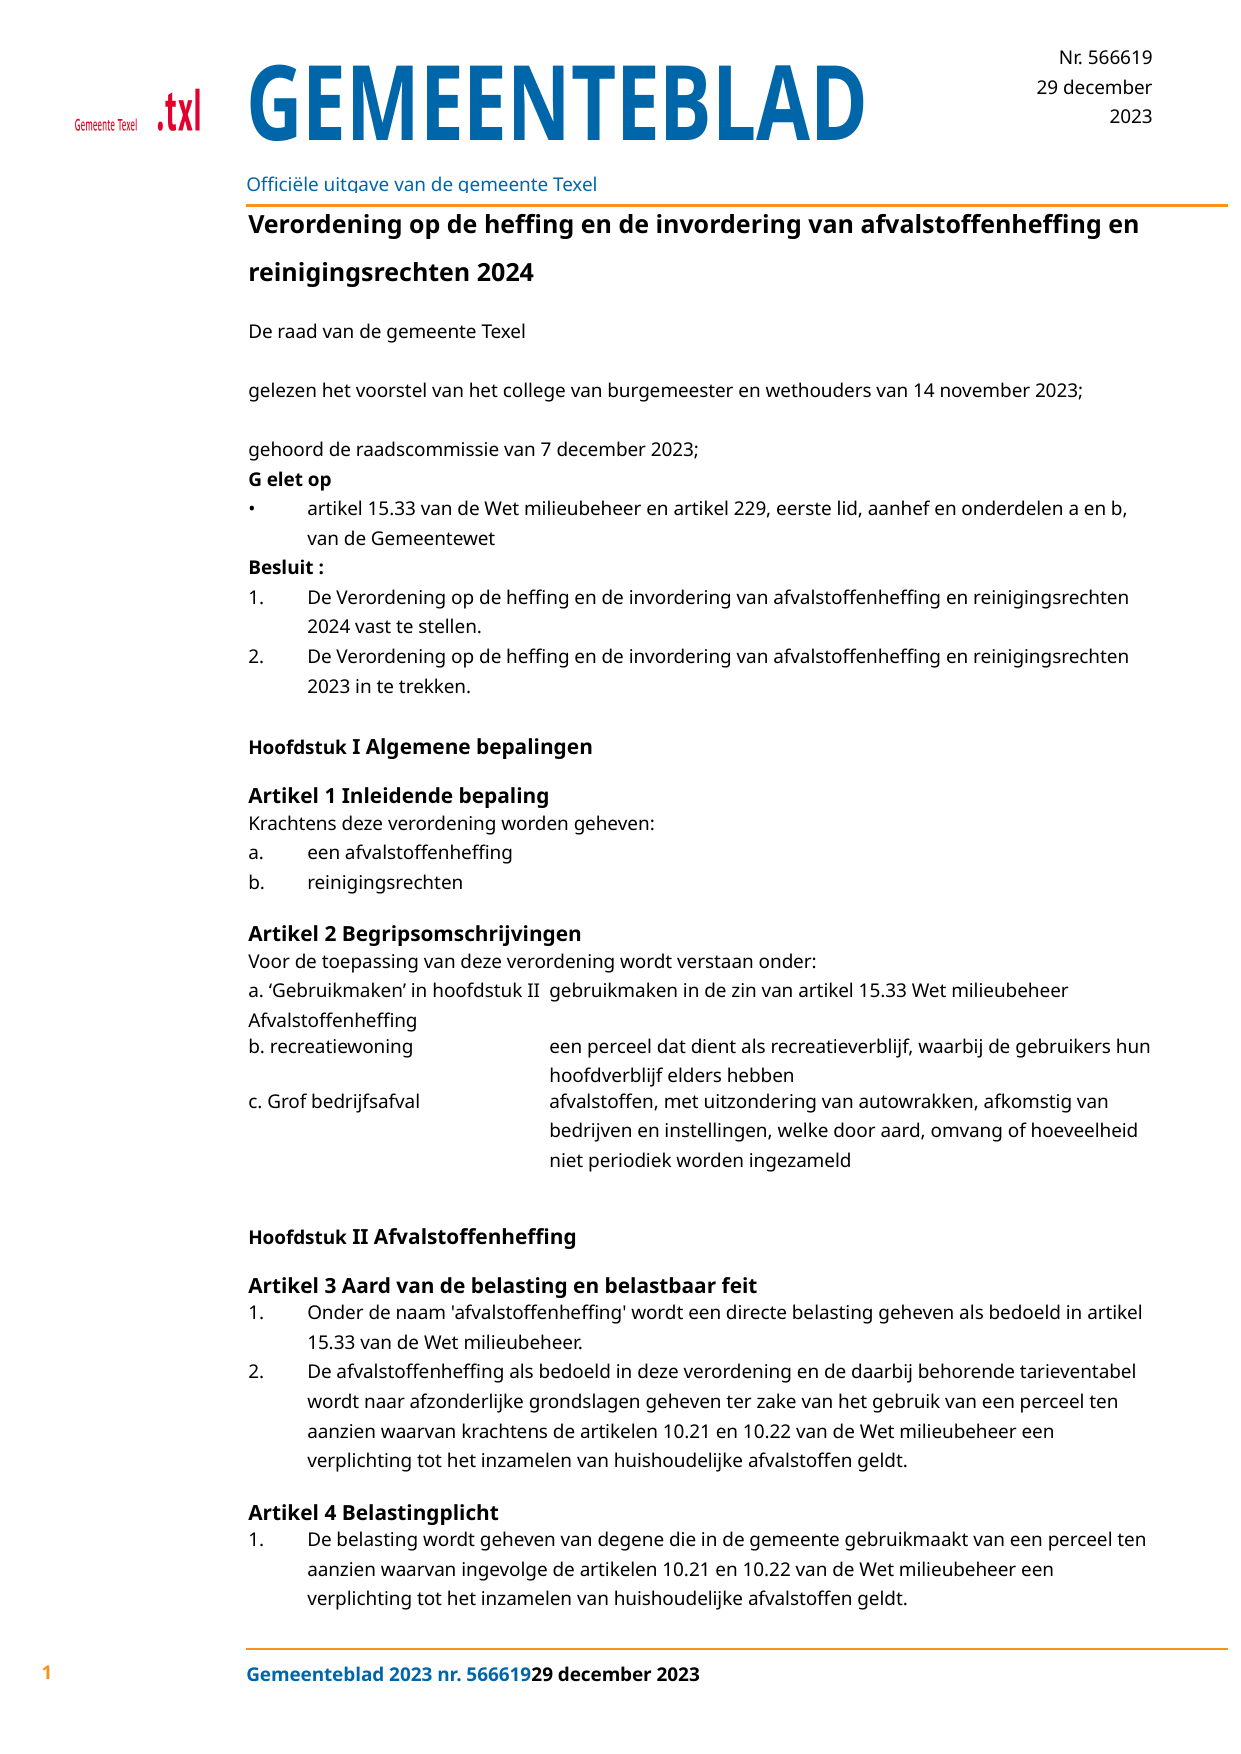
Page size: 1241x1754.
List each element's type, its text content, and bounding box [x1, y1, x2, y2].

table_header gebruikmaken in de zin van artikel 15.33 Wet milieubeheer [549, 978, 1152, 1033]
table_cell b. recreatiewoning [248, 1033, 549, 1088]
list De Verordening op de heffing en de invordering van afvalstoffenheffing en reinigingsrechten 2024 vast te stellen. [248, 584, 1152, 639]
text Artikel 1 Inleidende bepaling [248, 781, 1152, 810]
list artikel 15.33 van de Wet milieubeheer en artikel 229, eerste lid, aanhef en onderdelen a en b, van de Gemeentewet [248, 495, 1152, 551]
text gelezen het voorstel van het college van burgemeester en wethouders van 14 november 2023; [248, 377, 1152, 403]
text Artikel 4 Belastingplicht [248, 1498, 1152, 1526]
table_cell afvalstoffen, met uitzondering van autowrakken, afkomstig van bedrijven en instellingen, welke door aard, omvang of hoeveelheid niet periodiek worden ingezameld [549, 1088, 1152, 1173]
text G elet op [248, 466, 1152, 492]
table_header a. ‘Gebruikmaken’ in hoofdstuk II Afvalstoffenheffing [248, 978, 549, 1033]
text Artikel 2 Begripsomschrijvingen [248, 919, 1152, 948]
text gehoord de raadscommissie van 7 december 2023; [248, 436, 1152, 462]
text Besluit : [248, 554, 1152, 580]
text Hoofdstuk II Afvalstoffenheffing [248, 1222, 1152, 1250]
text Krachtens deze verordening worden geheven: [248, 810, 1152, 836]
list De afvalstoffenheffing als bedoeld in deze verordening en de daarbij behorende tarieventabel wordt naar afzonderlijke grondslagen geheven ter zake van het gebruik van een perceel ten aanzien waarvan krachtens de artikelen 10.21 en 10.22 van de Wet milieubeheer een verplichting tot het inzamelen van huishoudelijke afvalstoffen geldt. [248, 1359, 1152, 1473]
text Verordening op de heffing en de invordering van afvalstoffenheffing en reinigingsrechten 2024 [248, 207, 1152, 288]
picture [41, 47, 231, 172]
text De raad van de gemeente Texel [248, 318, 1152, 344]
list De Verordening op de heffing en de invordering van afvalstoffenheffing en reinigingsrechten 2023 in te trekken. [248, 643, 1152, 699]
list De belasting wordt geheven van degene die in de gemeente gebruikmaakt van een perceel ten aanzien waarvan ingevolge de artikelen 10.21 en 10.22 van de Wet milieubeheer een verplichting tot het inzamelen van huishoudelijke afvalstoffen geldt. [248, 1526, 1152, 1611]
table_cell een perceel dat dient als recreatieverblijf, waarbij de gebruikers hun hoofdverblijf elders hebben [549, 1033, 1152, 1088]
table_cell c. Grof bedrijfsafval [248, 1088, 549, 1173]
list reinigingsrechten [248, 869, 1152, 895]
list Onder de naam 'afvalstoffenheffing' wordt een directe belasting geheven als bedoeld in artikel 15.33 van de Wet milieubeheer. [248, 1299, 1152, 1355]
text Voor de toepassing van deze verordening wordt verstaan onder: [248, 948, 1152, 973]
list een afvalstoffenheffing [248, 839, 1152, 865]
text Artikel 3 Aard van de belasting en belastbaar feit [248, 1271, 1152, 1299]
text Hoofdstuk I Algemene bepalingen [248, 732, 1152, 761]
